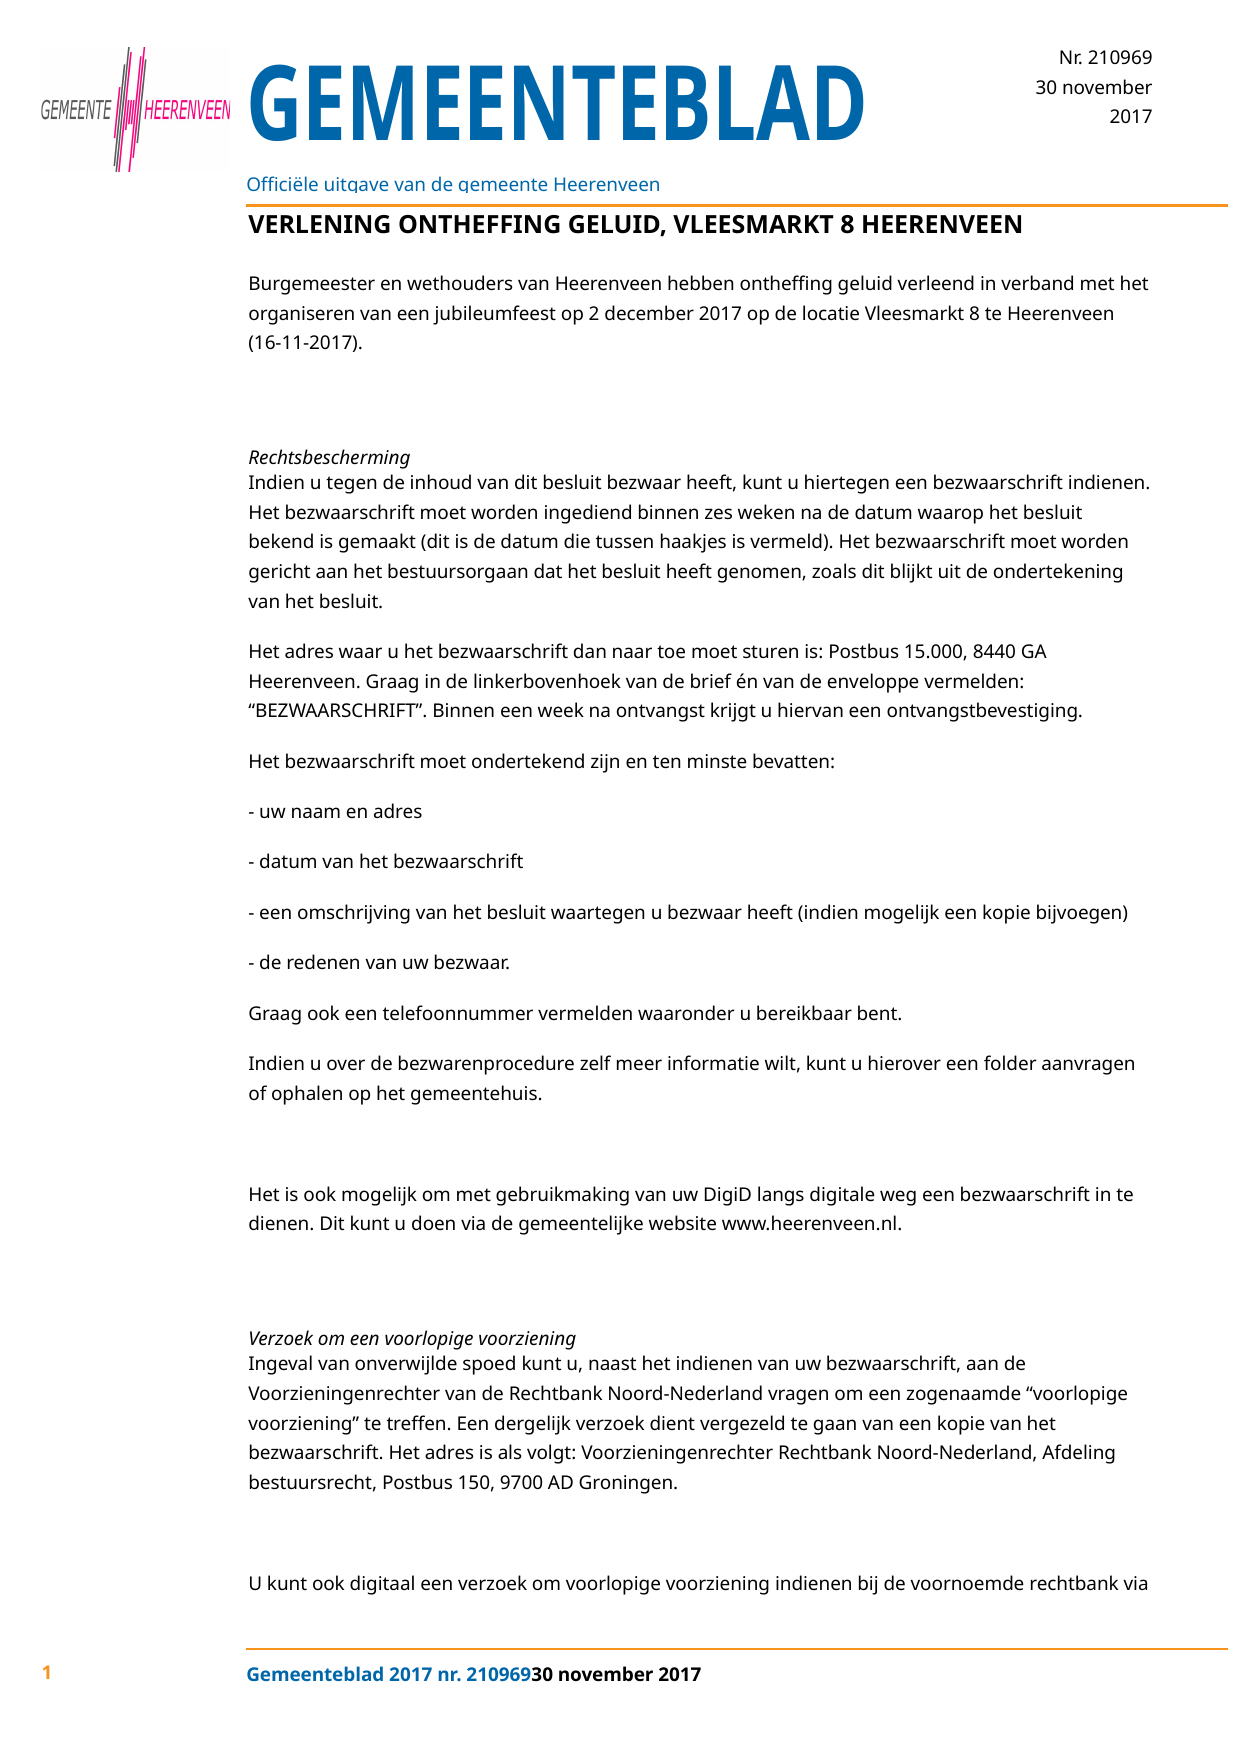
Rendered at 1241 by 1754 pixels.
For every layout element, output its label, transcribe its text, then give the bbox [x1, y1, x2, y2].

picture [41, 47, 231, 172]
text U kunt ook digitaal een verzoek om voorlopige voorziening indienen bij de voornoemde rechtbank via [248, 1570, 1152, 1595]
text Indien u tegen de inhoud van dit besluit bezwaar heeft, kunt u hiertegen een bezwaarschrift indienen. Het bezwaarschrift moet worden ingediend binnen zes weken na de datum waarop het besluit bekend is gemaakt (dit is de datum die tussen haakjes is vermeld). Het bezwaarschrift moet worden gericht aan het bestuursorgaan dat het besluit heeft genomen, zoals dit blijkt uit de ondertekening van het besluit. [248, 469, 1152, 614]
text Indien u over de bezwarenprocedure zelf meer informatie wilt, kunt u hierover een folder aanvragen of ophalen op het gemeentehuis. [248, 1050, 1152, 1106]
text Het bezwaarschrift moet ondertekend zijn en ten minste bevatten: [248, 748, 1152, 774]
text - uw naam en adres [248, 798, 1152, 824]
text Rechtsbescherming [248, 444, 1152, 469]
text - de redenen van uw bezwaar. [248, 949, 1152, 975]
text Het adres waar u het bezwaarschrift dan naar toe moet sturen is: Postbus 15.000, 8440 GA Heerenveen. Graag in de linkerbovenhoek van de brief én van de enveloppe vermelden: “BEZWAARSCHRIFT”. Binnen een week na ontvangst krijgt u hiervan een ontvangstbevestiging. [248, 638, 1152, 723]
text - datum van het bezwaarschrift [248, 849, 1152, 874]
text VERLENING ONTHEFFING GELUID, VLEESMARKT 8 HEERENVEEN [248, 207, 1152, 241]
text - een omschrijving van het besluit waartegen u bezwaar heeft (indien mogelijk een kopie bijvoegen) [248, 899, 1152, 925]
text Het is ook mogelijk om met gebruikmaking van uw DigiD langs digitale weg een bezwaarschrift in te dienen. Dit kunt u doen via de gemeentelijke website www.heerenveen.nl. [248, 1181, 1152, 1236]
text Graag ook een telefoonnummer vermelden waaronder u bereikbaar bent. [248, 1000, 1152, 1026]
text Burgemeester en wethouders van Heerenveen hebben ontheffing geluid verleend in verband met het organiseren van een jubileumfeest op 2 december 2017 op de locatie Vleesmarkt 8 te Heerenveen (16-11-2017). [248, 270, 1152, 355]
text Ingeval van onverwijlde spoed kunt u, naast het indienen van uw bezwaarschrift, aan de Voorzieningenrechter van de Rechtbank Noord-Nederland vragen om een zogenaamde “voorlopige voorziening” te treffen. Een dergelijk verzoek dient vergezeld te gaan van een kopie van het bezwaarschrift. Het adres is als volgt: Voorzieningenrechter Rechtbank Noord-Nederland, Afdeling bestuursrecht, Postbus 150, 9700 AD Groningen. [248, 1351, 1152, 1494]
text Verzoek om een voorlopige voorziening [248, 1325, 1152, 1351]
